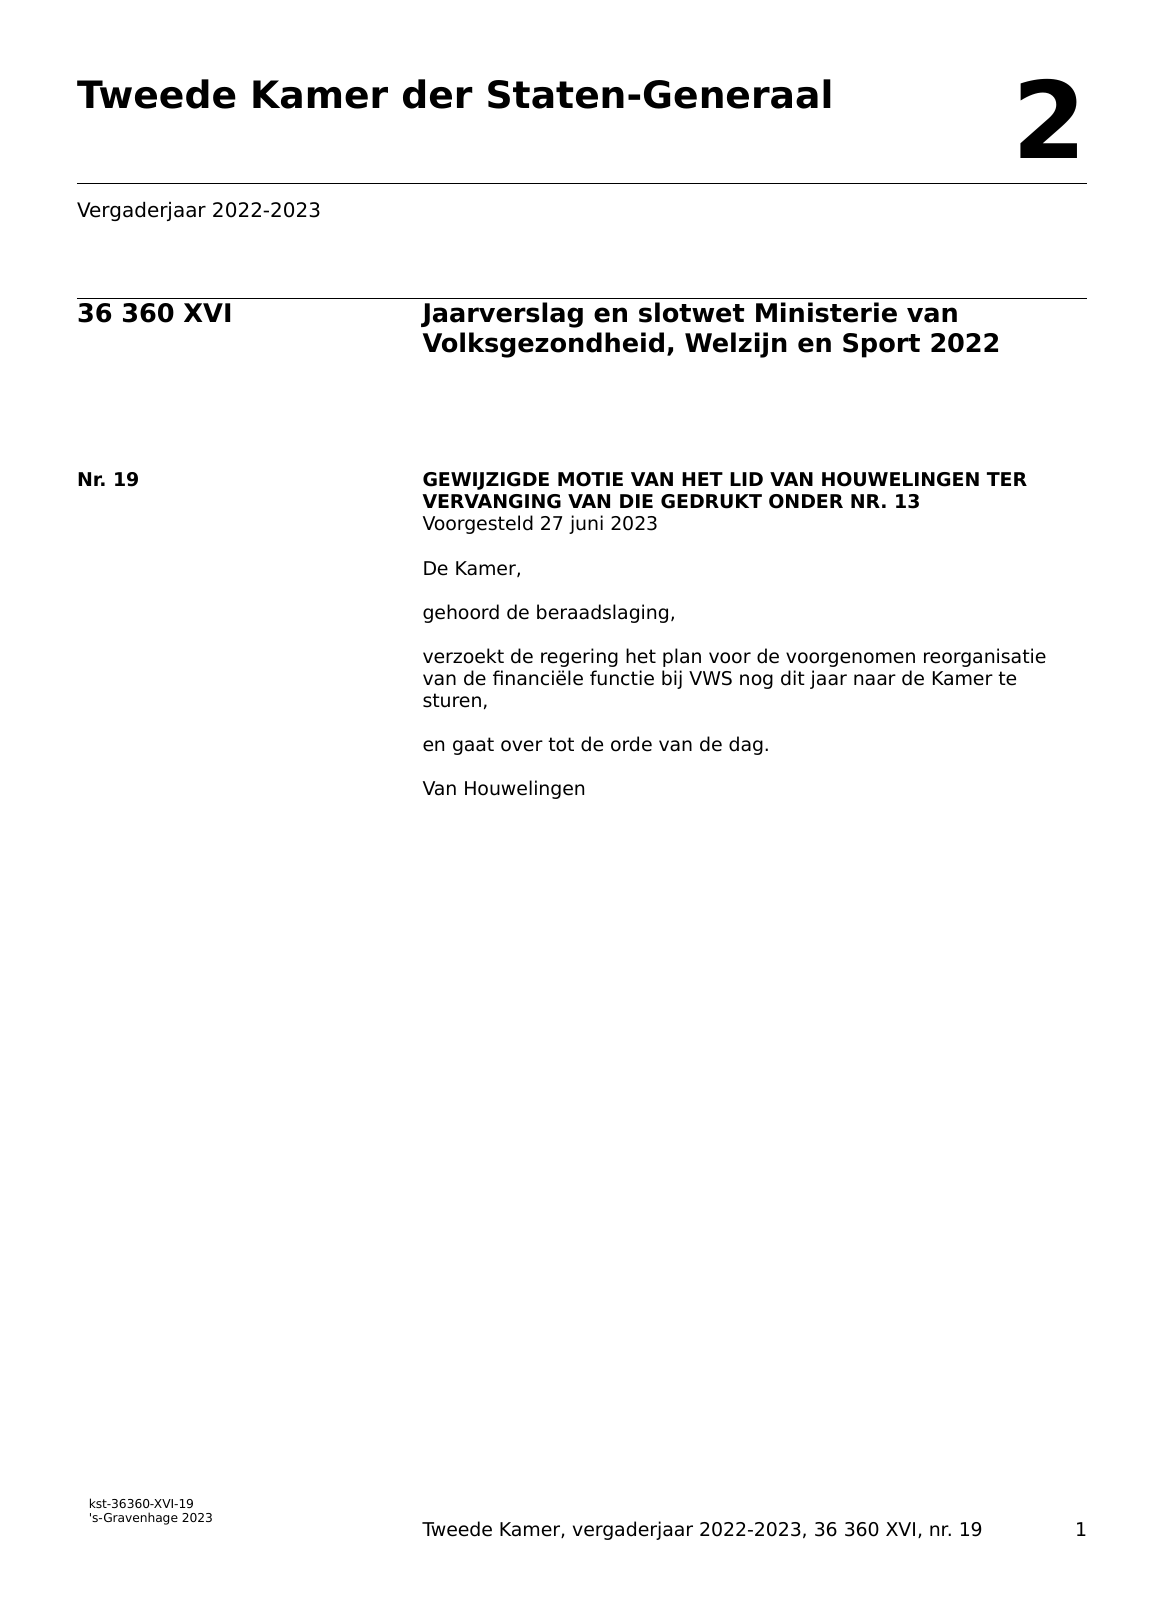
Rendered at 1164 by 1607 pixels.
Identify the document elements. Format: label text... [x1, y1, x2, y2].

text De Kamer, [422, 557, 1087, 579]
subtitle Nr. 19 GEWIJZIGDE MOTIE VAN HET LID VAN HOUWELINGEN TER VERVANGING VAN DIE GEDRUKT ONDER NR. 13 [77, 469, 1087, 513]
text Voorgesteld 27 juni 2023 [422, 513, 1087, 535]
table_header 2 [886, 59, 1087, 183]
text kst-36360-XVI-19 [88, 1497, 323, 1511]
text gehoord de beraadslaging, [422, 602, 1087, 624]
table_header Tweede Kamer der Staten-Generaal [77, 59, 886, 183]
table_cell Vergaderjaar 2022-2023 [77, 184, 1087, 298]
text Van Houwelingen [422, 778, 1087, 800]
text en gaat over tot de orde van de dag. [422, 734, 1087, 756]
text 's-Gravenhage 2023 [88, 1511, 323, 1525]
text verzoekt de regering het plan voor de voorgenomen reorganisatie van de financiële functie bij VWS nog dit jaar naar de Kamer te sturen, [422, 646, 1087, 712]
subtitle 36 360 XVI Jaarverslag en slotwet Ministerie van Volksgezondheid, Welzijn en Sport 2022 [77, 299, 1087, 358]
